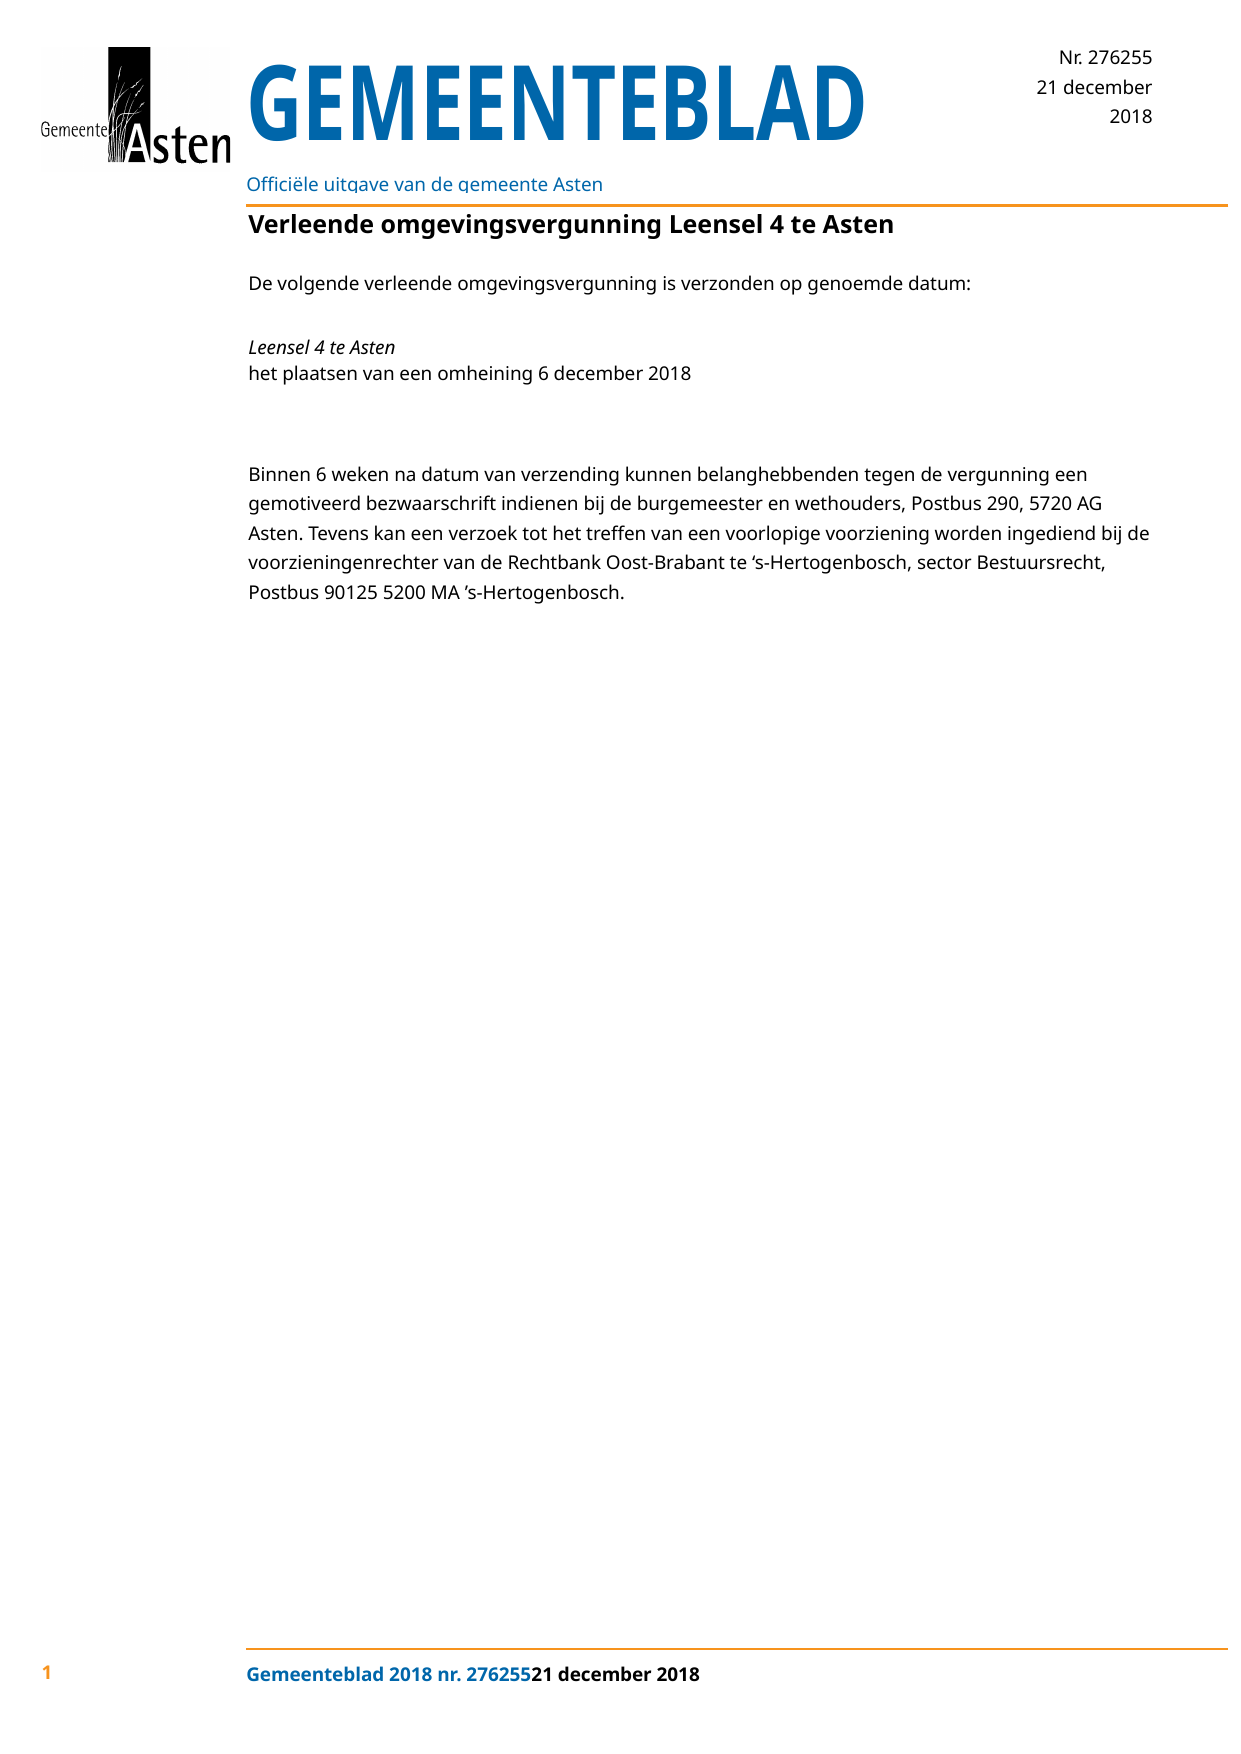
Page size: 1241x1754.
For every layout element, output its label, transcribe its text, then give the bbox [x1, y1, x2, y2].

text Leensel 4 te Asten [248, 334, 1152, 360]
text De volgende verleende omgevingsvergunning is verzonden op genoemde datum: [248, 270, 1152, 296]
text Verleende omgevingsvergunning Leensel 4 te Asten [248, 207, 1152, 241]
text Binnen 6 weken na datum van verzending kunnen belanghebbenden tegen de vergunning een gemotiveerd bezwaarschrift indienen bij de burgemeester en wethouders, Postbus 290, 5720 AG Asten. Tevens kan een verzoek tot het treffen van een voorlopige voorziening worden ingediend bij de voorzieningenrechter van de Rechtbank Oost-Brabant te ‘s-Hertogenbosch, sector Bestuursrecht, Postbus 90125 5200 MA ’s-Hertogenbosch. [248, 461, 1152, 605]
text het plaatsen van een omheining 6 december 2018 [248, 360, 1152, 386]
picture [41, 47, 231, 172]
